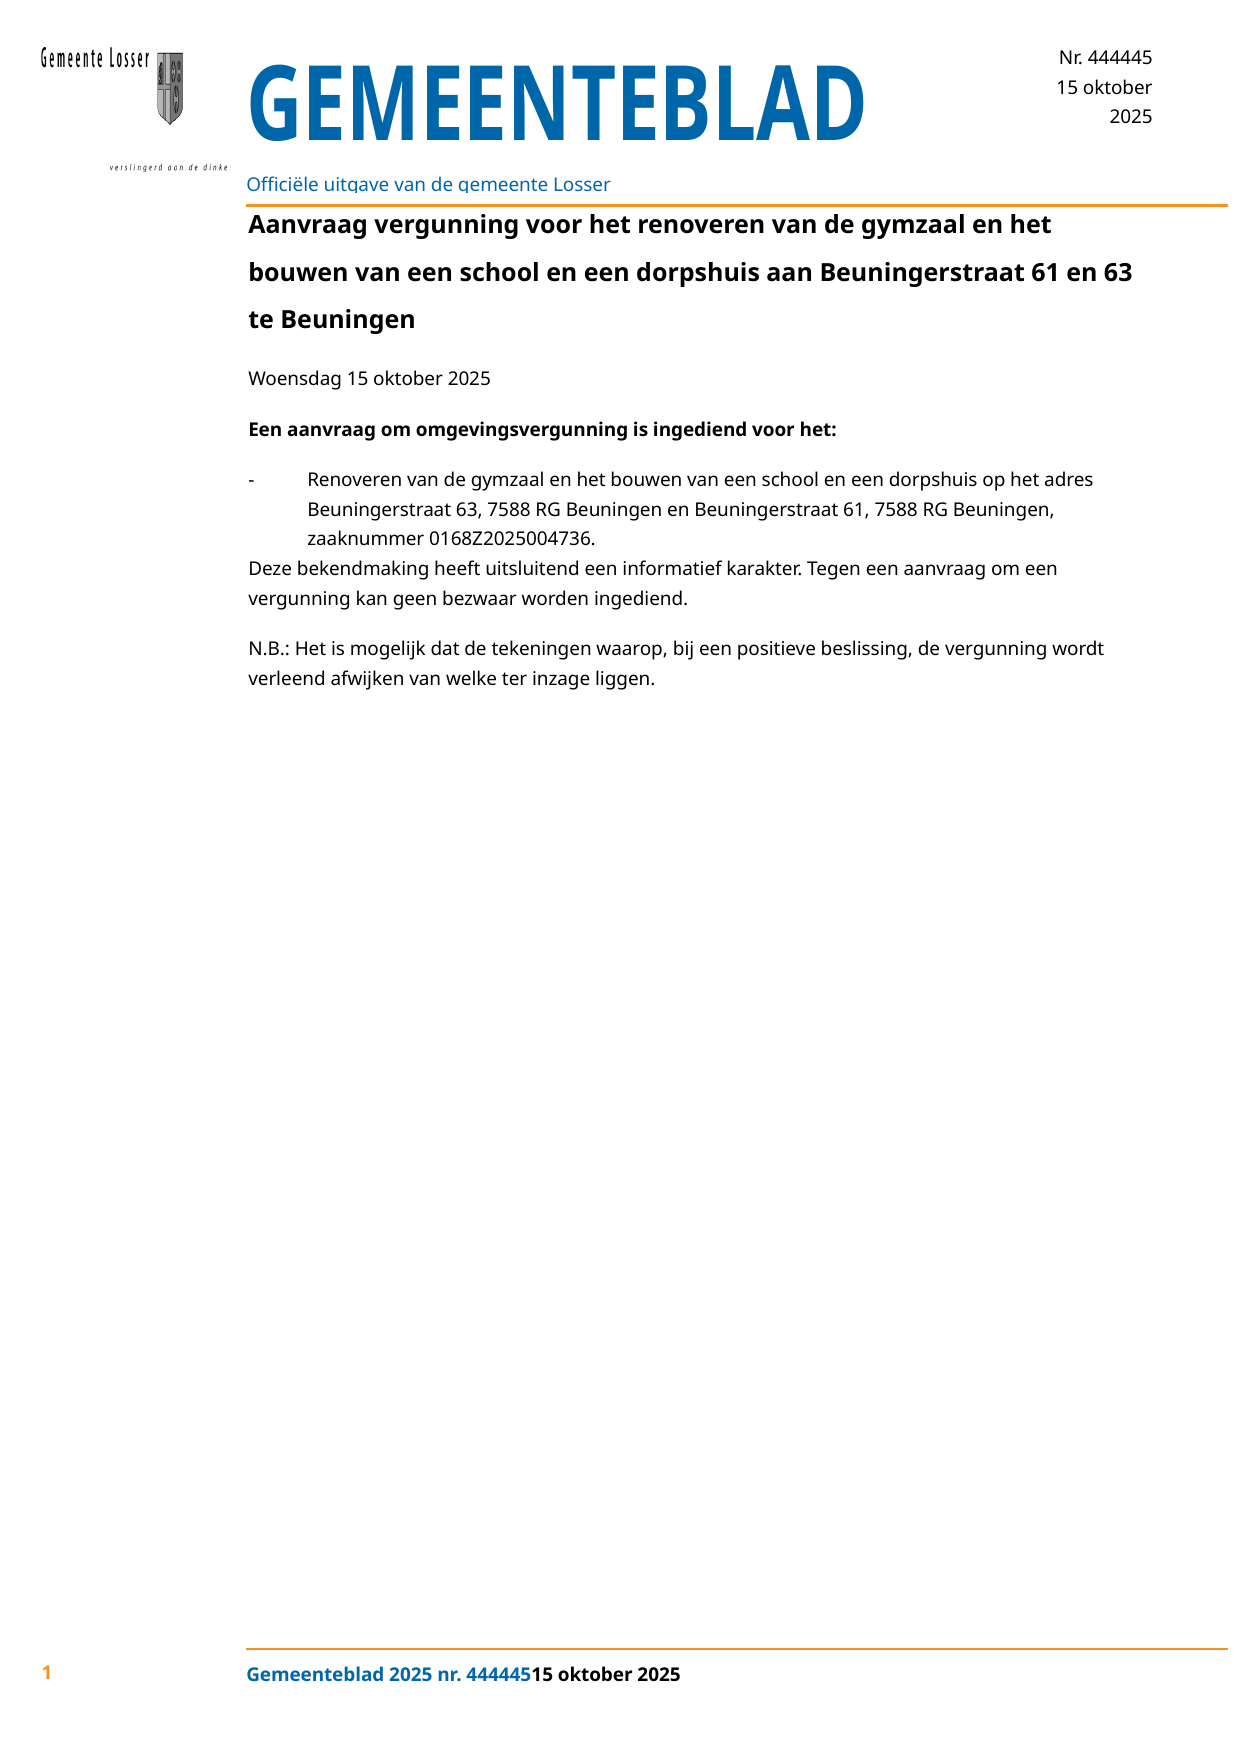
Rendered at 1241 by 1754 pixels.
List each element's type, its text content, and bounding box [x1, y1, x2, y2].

text Aanvraag vergunning voor het renoveren van de gymzaal en het bouwen van een school en een dorpshuis aan Beuningerstraat 61 en 63 te Beuningen [248, 207, 1152, 336]
text Een aanvraag om omgevingsvergunning is ingediend voor het: [248, 416, 1152, 442]
text Deze bekendmaking heeft uitsluitend een informatief karakter. Tegen een aanvraag om een vergunning kan geen bezwaar worden ingediend. [248, 555, 1152, 610]
text Woensdag 15 oktober 2025 [248, 366, 1152, 391]
text N.B.: Het is mogelijk dat de tekeningen waarop, bij een positieve beslissing, de vergunning wordt verleend afwijken van welke ter inzage liggen. [248, 635, 1152, 690]
list Renoveren van de gymzaal en het bouwen van een school en een dorpshuis op het adres Beuningerstraat 63, 7588 RG Beuningen en Beuningerstraat 61, 7588 RG Beuningen, zaaknummer 0168Z2025004736. [248, 466, 1152, 551]
picture [41, 47, 231, 172]
